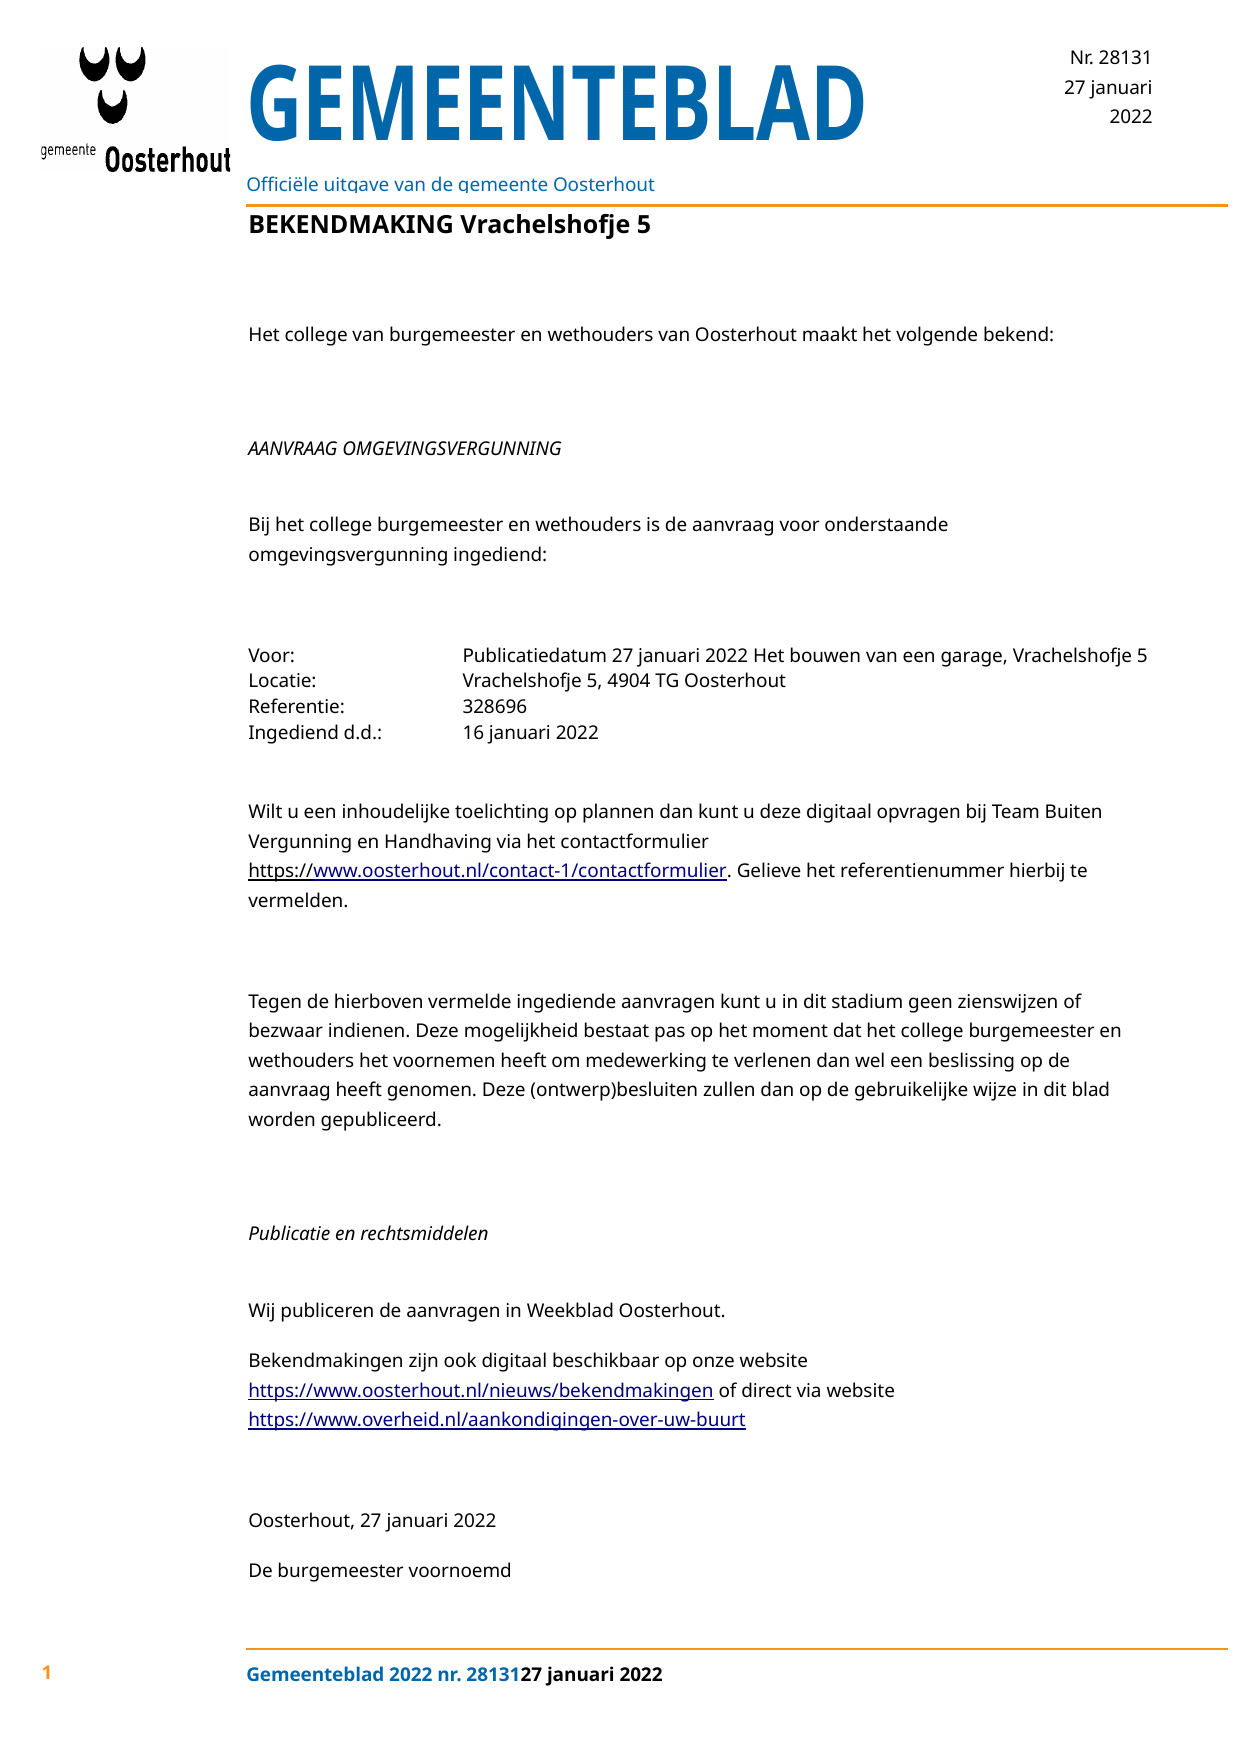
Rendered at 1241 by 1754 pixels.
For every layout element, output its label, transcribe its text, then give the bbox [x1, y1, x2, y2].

picture [41, 47, 231, 172]
text Publicatie en rechtsmiddelen [248, 1221, 1152, 1246]
table_header Voor: [248, 642, 462, 667]
table_cell Ingediend d.d.: [248, 719, 462, 745]
text Bekendmakingen zijn ook digitaal beschikbaar op onze website https://www.oosterhout.nl/nieuws/bekendmakingen of direct via website https://www.overheid.nl/aankondigingen-over-uw-buurt [248, 1347, 1152, 1432]
text AANVRAAG OMGEVINGSVERGUNNING [248, 435, 1152, 461]
table_cell 328696 [462, 693, 1152, 719]
text De burgemeester voornoemd [248, 1558, 1152, 1583]
text Bij het college burgemeester en wethouders is de aanvraag voor onderstaande omgevingsvergunning ingediend: [248, 511, 1152, 567]
table_cell 16 januari 2022 [462, 719, 1152, 745]
text Het college van burgemeester en wethouders van Oosterhout maakt het volgende bekend: [248, 321, 1152, 346]
text Tegen de hierboven vermelde ingediende aanvragen kunt u in dit stadium geen zienswijzen of bezwaar indienen. Deze mogelijkheid bestaat pas op het moment dat het college burgemeester en wethouders het voornemen heeft om medewerking te verlenen dan wel een beslissing op de aanvraag heeft genomen. Deze (ontwerp)besluiten zullen dan op de gebruikelijke wijze in dit blad worden gepubliceerd. [248, 988, 1152, 1132]
table_header Publicatiedatum 27 januari 2022 Het bouwen van een garage, Vrachelshofje 5 [462, 642, 1152, 667]
table_cell Referentie: [248, 693, 462, 719]
text Wij publiceren de aanvragen in Weekblad Oosterhout. [248, 1297, 1152, 1322]
text Wilt u een inhoudelijke toelichting op plannen dan kunt u deze digitaal opvragen bij Team Buiten Vergunning en Handhaving via het contactformulier https://www.oosterhout.nl/contact-1/contactformulier. Gelieve het referentienummer hierbij te vermelden. [248, 798, 1152, 913]
text BEKENDMAKING Vrachelshofje 5 [248, 207, 1152, 241]
text Oosterhout, 27 januari 2022 [248, 1507, 1152, 1533]
table_cell Locatie: [248, 668, 462, 693]
table_cell Vrachelshofje 5, 4904 TG Oosterhout [462, 668, 1152, 693]
